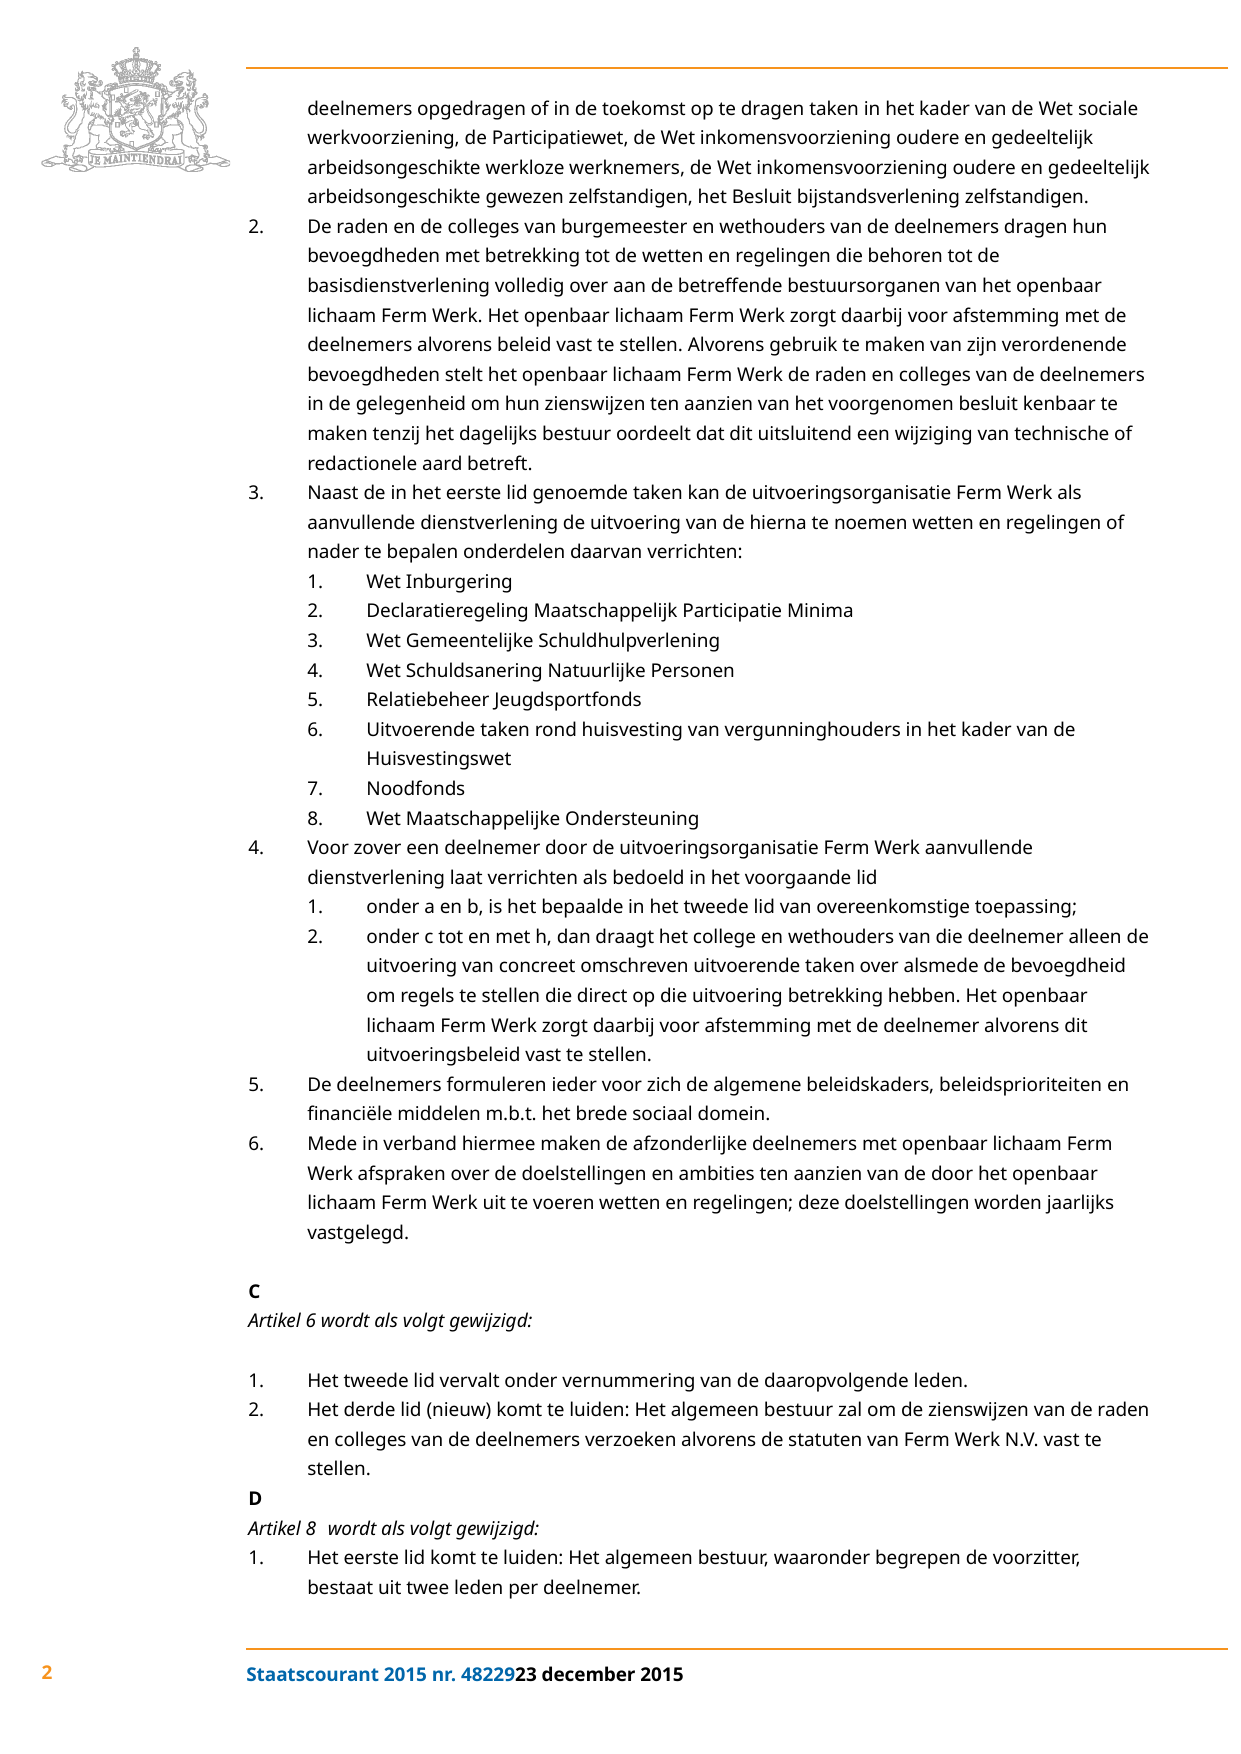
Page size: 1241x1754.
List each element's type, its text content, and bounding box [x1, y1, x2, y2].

list Naast de in het eerste lid genoemde taken kan de uitvoeringsorganisatie Ferm Werk als aanvullende dienstverlening de uitvoering van de hierna te noemen wetten en regelingen of nader te bepalen onderdelen daarvan verrichten: [248, 479, 1152, 564]
list Relatiebeheer Jeugdsportfonds [307, 686, 1152, 712]
list onder c tot en met h, dan draagt het college en wethouders van die deelnemer alleen de uitvoering van concreet omschreven uitvoerende taken over alsmede de bevoegdheid om regels te stellen die direct op die uitvoering betrekking hebben. Het openbaar lichaam Ferm Werk zorgt daarbij voor afstemming met de deelnemer alvorens dit uitvoeringsbeleid vast te stellen. [307, 923, 1152, 1067]
list Het eerste lid komt te luiden: Het algemeen bestuur, waaronder begrepen de voorzitter, bestaat uit twee leden per deelnemer. [248, 1544, 1152, 1600]
list Wet Inburgering [307, 568, 1152, 594]
list onder a en b, is het bepaalde in het tweede lid van overeenkomstige toepassing; [307, 893, 1152, 919]
text Artikel 6 wordt als volgt gewijzigd: [248, 1308, 1152, 1333]
text C [248, 1278, 1152, 1304]
list Wet Maatschappelijke Ondersteuning [307, 805, 1152, 831]
list Wet Gemeentelijke Schuldhulpverlening [307, 627, 1152, 653]
list Het derde lid (nieuw) komt te luiden: Het algemeen bestuur zal om de zienswijzen van de raden en colleges van de deelnemers verzoeken alvorens de statuten van Ferm Werk N.V. vast te stellen. [248, 1396, 1152, 1481]
list Wet Schuldsanering Natuurlijke Personen [307, 657, 1152, 683]
picture [41, 47, 231, 172]
list Mede in verband hiermee maken de afzonderlijke deelnemers met openbaar lichaam Ferm Werk afspraken over de doelstellingen en ambities ten aanzien van de door het openbaar lichaam Ferm Werk uit te voeren wetten en regelingen; deze doelstellingen worden jaarlijks vastgelegd. [248, 1130, 1152, 1245]
list De raden en de colleges van burgemeester en wethouders van de deelnemers dragen hun bevoegdheden met betrekking tot de wetten en regelingen die behoren tot de basisdienstverlening volledig over aan de betreffende bestuursorganen van het openbaar lichaam Ferm Werk. Het openbaar lichaam Ferm Werk zorgt daarbij voor afstemming met de deelnemers alvorens beleid vast te stellen. Alvorens gebruik te maken van zijn verordenende bevoegdheden stelt het openbaar lichaam Ferm Werk de raden en colleges van de deelnemers in de gelegenheid om hun zienswijzen ten aanzien van het voorgenomen besluit kenbaar te maken tenzij het dagelijks bestuur oordeelt dat dit uitsluitend een wijziging van technische of redactionele aard betreft. [248, 213, 1152, 476]
list Uitvoerende taken rond huisvesting van vergunninghouders in het kader van de Huisvestingswet [307, 716, 1152, 771]
text D [248, 1485, 1152, 1511]
list Noodfonds [307, 775, 1152, 801]
list De deelnemers formuleren ieder voor zich de algemene beleidskaders, beleidsprioriteiten en financiële middelen m.b.t. het brede sociaal domein. [248, 1071, 1152, 1126]
list deelnemers opgedragen of in de toekomst op te dragen taken in het kader van de Wet sociale werkvoorziening, de Participatiewet, de Wet inkomensvoorziening oudere en gedeeltelijk arbeidsongeschikte werkloze werknemers, de Wet inkomensvoorziening oudere en gedeeltelijk arbeidsongeschikte gewezen zelfstandigen, het Besluit bijstandsverlening zelfstandigen. [248, 95, 1152, 209]
text Artikel 8 wordt als volgt gewijzigd: [248, 1515, 1152, 1541]
list Het tweede lid vervalt onder vernummering van de daaropvolgende leden. [248, 1367, 1152, 1393]
list Voor zover een deelnemer door de uitvoeringsorganisatie Ferm Werk aanvullende dienstverlening laat verrichten als bedoeld in het voorgaande lid [248, 834, 1152, 890]
list Declaratieregeling Maatschappelijk Participatie Minima [307, 598, 1152, 623]
